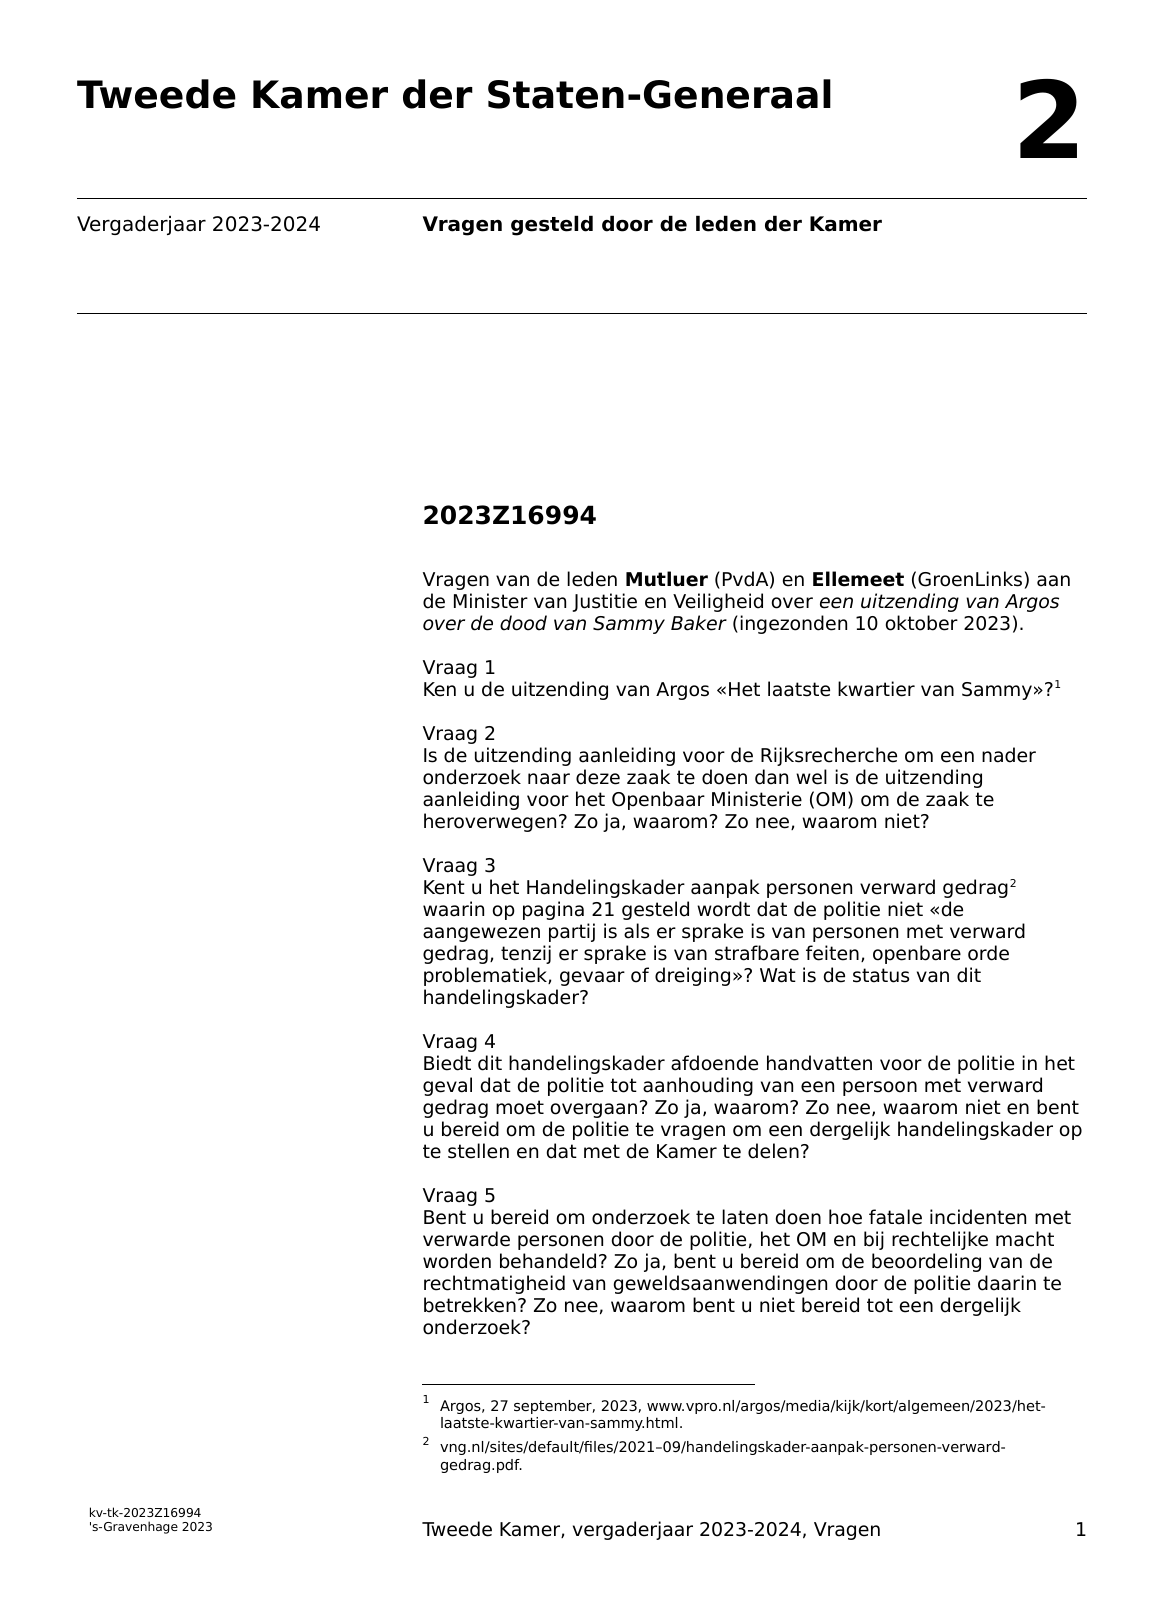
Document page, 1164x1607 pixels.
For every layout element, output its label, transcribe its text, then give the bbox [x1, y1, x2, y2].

text 2023Z16994 [422, 501, 1087, 531]
text Kent u het Handelingskader aanpak personen verward gedrag waarin op pagina 21 gesteld wordt dat de politie niet «de aangewezen partij is als er sprake is van personen met verward gedrag, tenzij er sprake is van strafbare feiten, openbare orde problematiek, gevaar of dreiging»? Wat is de status van dit handelingskader? [422, 877, 1087, 1009]
text Argos, 27 september, 2023, www.vpro.nl/argos/media/kijk/kort/algemeen/2023/het-laatste-kwartier-van-sammy.html. [422, 1393, 1087, 1432]
table_cell Vragen gesteld door de leden der Kamer [422, 199, 1087, 313]
table_header Tweede Kamer der Staten-Generaal [77, 59, 886, 198]
table_header 2 [886, 59, 1087, 198]
text Vraag 1 [422, 657, 1087, 679]
text Vragen van de leden Mutluer (PvdA) en Ellemeet (GroenLinks) aan de Minister van Justitie en Veiligheid over een uitzending van Argos over de dood van Sammy Baker (ingezonden 10 oktober 2023). [422, 569, 1087, 635]
text Vraag 5 [422, 1185, 1087, 1207]
text Vraag 3 [422, 855, 1087, 877]
text Ken u de uitzending van Argos «Het laatste kwartier van Sammy»? [422, 679, 1087, 701]
text Vraag 4 [422, 1031, 1087, 1053]
text Biedt dit handelingskader afdoende handvatten voor de politie in het geval dat de politie tot aanhouding van een persoon met verward gedrag moet overgaan? Zo ja, waarom? Zo nee, waarom niet en bent u bereid om de politie te vragen om een dergelijk handelingskader op te stellen en dat met de Kamer te delen? [422, 1053, 1087, 1163]
text kv-tk-2023Z16994 [88, 1506, 323, 1520]
text Vraag 2 [422, 723, 1087, 745]
text Is de uitzending aanleiding voor de Rijksrecherche om een nader onderzoek naar deze zaak te doen dan wel is de uitzending aanleiding voor het Openbaar Ministerie (OM) om de zaak te heroverwegen? Zo ja, waarom? Zo nee, waarom niet? [422, 745, 1087, 833]
table_cell Vergaderjaar 2023-2024 [77, 199, 422, 313]
text 's-Gravenhage 2023 [88, 1520, 323, 1534]
text vng.nl/sites/default/files/2021–09/handelingskader-aanpak-personen-verward-gedrag.pdf. [422, 1435, 1087, 1474]
text Bent u bereid om onderzoek te laten doen hoe fatale incidenten met verwarde personen door de politie, het OM en bij rechtelijke macht worden behandeld? Zo ja, bent u bereid om de beoordeling van de rechtmatigheid van geweldsaanwendingen door de politie daarin te betrekken? Zo nee, waarom bent u niet bereid tot een dergelijk onderzoek? [422, 1207, 1087, 1339]
